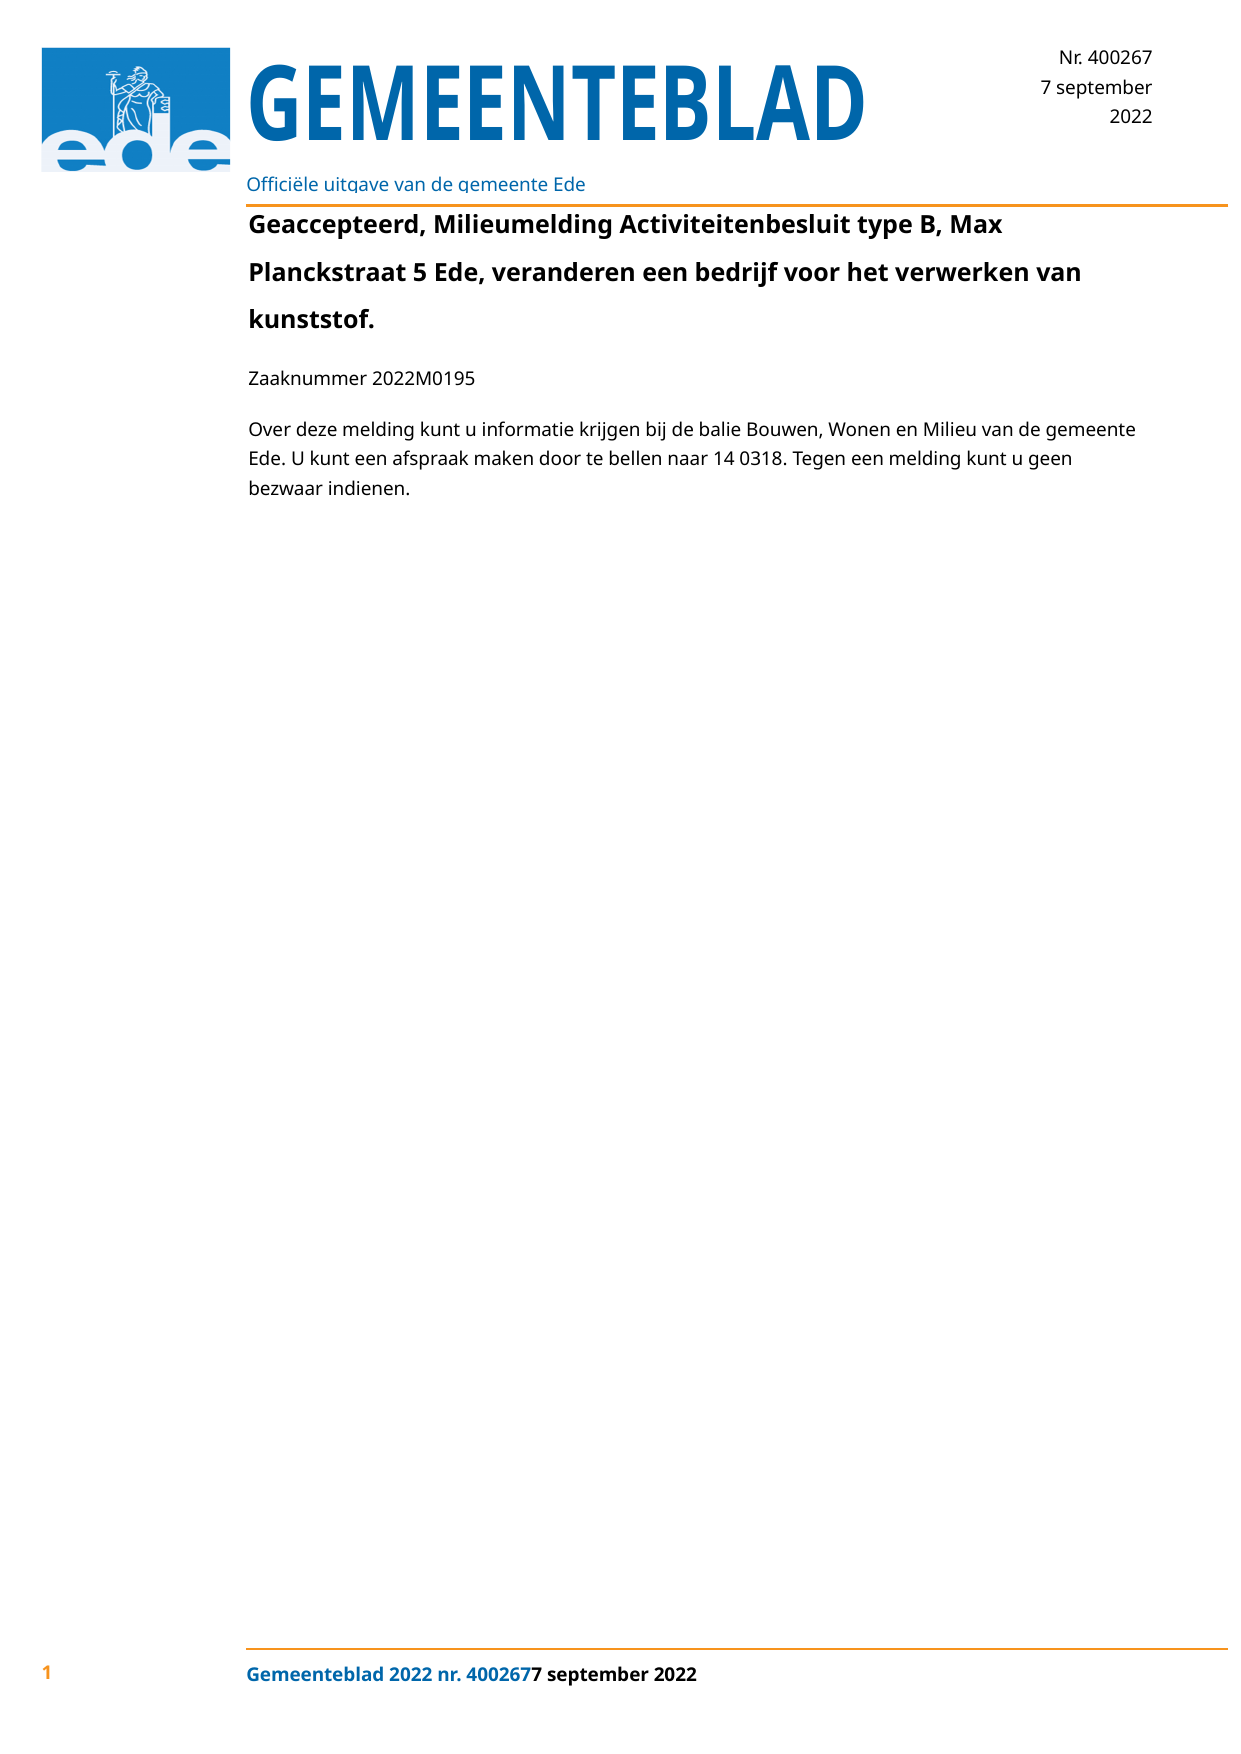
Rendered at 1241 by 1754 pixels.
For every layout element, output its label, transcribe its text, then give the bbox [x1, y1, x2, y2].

text Over deze melding kunt u informatie krijgen bij de balie Bouwen, Wonen en Milieu van de gemeente Ede. U kunt een afspraak maken door te bellen naar 14 0318. Tegen een melding kunt u geen bezwaar indienen. [248, 416, 1152, 501]
text Zaaknummer 2022M0195 [248, 366, 1152, 391]
text Geaccepteerd, Milieumelding Activiteitenbesluit type B, Max Planckstraat 5 Ede, veranderen een bedrijf voor het verwerken van kunststof. [248, 207, 1152, 336]
picture [41, 47, 231, 172]
